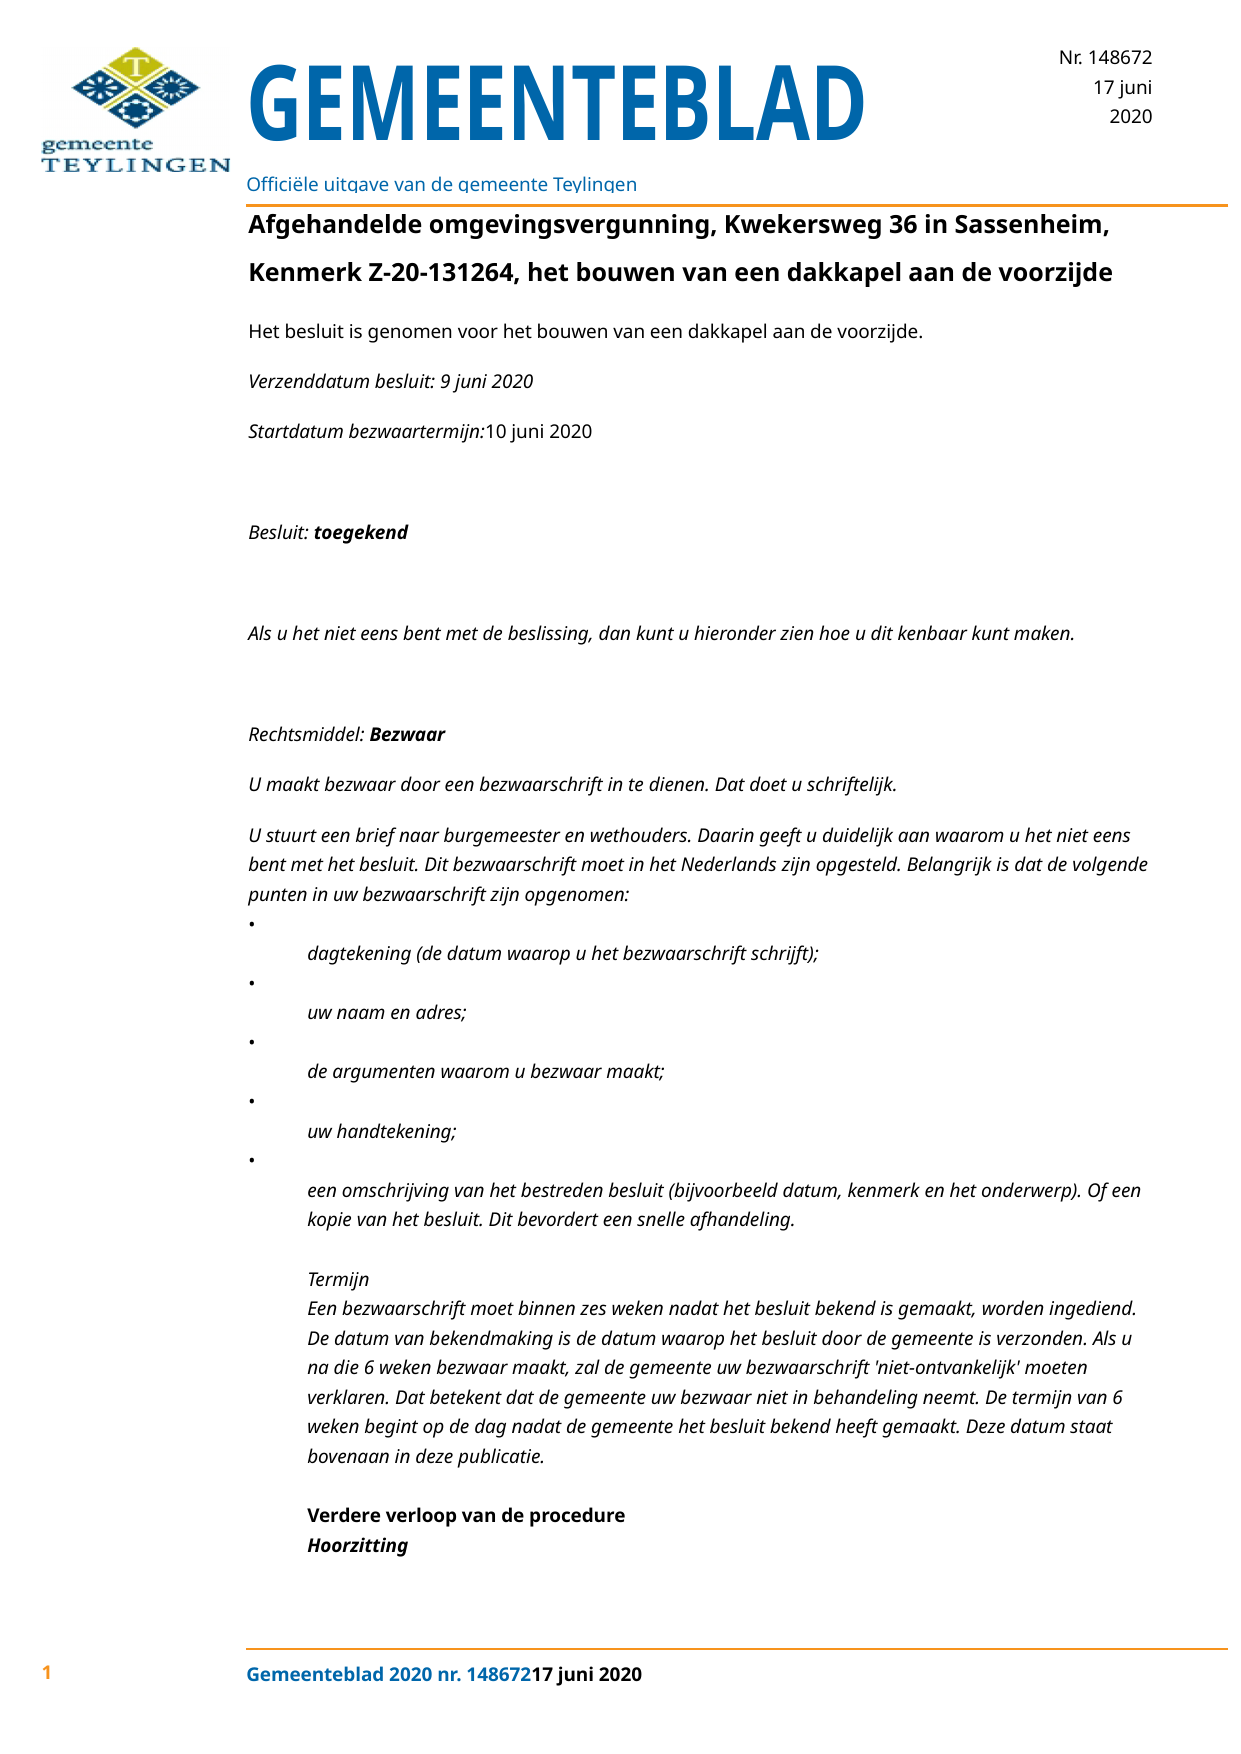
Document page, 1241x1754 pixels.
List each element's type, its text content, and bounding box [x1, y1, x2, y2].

text Afgehandelde omgevingsvergunning, Kwekersweg 36 in Sassenheim, Kenmerk Z-20-131264, het bouwen van een dakkapel aan de voorzijde [248, 207, 1152, 288]
list een omschrijving van het bestreden besluit (bijvoorbeeld datum, kenmerk en het onderwerp). Of een kopie van het besluit. Dit bevordert een snelle afhandeling. [248, 1177, 1152, 1232]
text Het besluit is genomen voor het bouwen van een dakkapel aan de voorzijde. [248, 318, 1152, 344]
list de argumenten waarom u bezwaar maakt; [248, 1059, 1152, 1084]
text Rechtsmiddel: Bezwaar [248, 721, 1152, 747]
list Hoorzitting [248, 1532, 1152, 1558]
list Verdere verloop van de procedure [248, 1502, 1152, 1528]
text Verzenddatum besluit: 9 juni 2020 [248, 368, 1152, 394]
picture [41, 47, 231, 172]
list Een bezwaarschrift moet binnen zes weken nadat het besluit bekend is gemaakt, worden ingediend. De datum van bekendmaking is de datum waarop het besluit door de gemeente is verzonden. Als u na die 6 weken bezwaar maakt, zal de gemeente uw bezwaarschrift 'niet-ontvankelijk' moeten verklaren. Dat betekent dat de gemeente uw bezwaar niet in behandeling neemt. De termijn van 6 weken begint op de dag nadat de gemeente het besluit bekend heeft gemaakt. Deze datum staat bovenaan in deze publicatie. [248, 1295, 1152, 1469]
text Als u het niet eens bent met de beslissing, dan kunt u hieronder zien hoe u dit kenbaar kunt maken. [248, 620, 1152, 646]
list Termijn [248, 1266, 1152, 1292]
text U maakt bezwaar door een bezwaarschrift in te dienen. Dat doet u schriftelijk. [248, 772, 1152, 797]
text Besluit: toegekend [248, 519, 1152, 545]
text Startdatum bezwaartermijn:10 juni 2020 [248, 419, 1152, 444]
list dagtekening (de datum waarop u het bezwaarschrift schrijft); [248, 940, 1152, 966]
text U stuurt een brief naar burgemeester en wethouders. Daarin geeft u duidelijk aan waarom u het niet eens bent met het besluit. Dit bezwaarschrift moet in het Nederlands zijn opgesteld. Belangrijk is dat de volgende punten in uw bezwaarschrift zijn opgenomen: [248, 822, 1152, 907]
list uw naam en adres; [248, 999, 1152, 1025]
list uw handtekening; [248, 1118, 1152, 1144]
